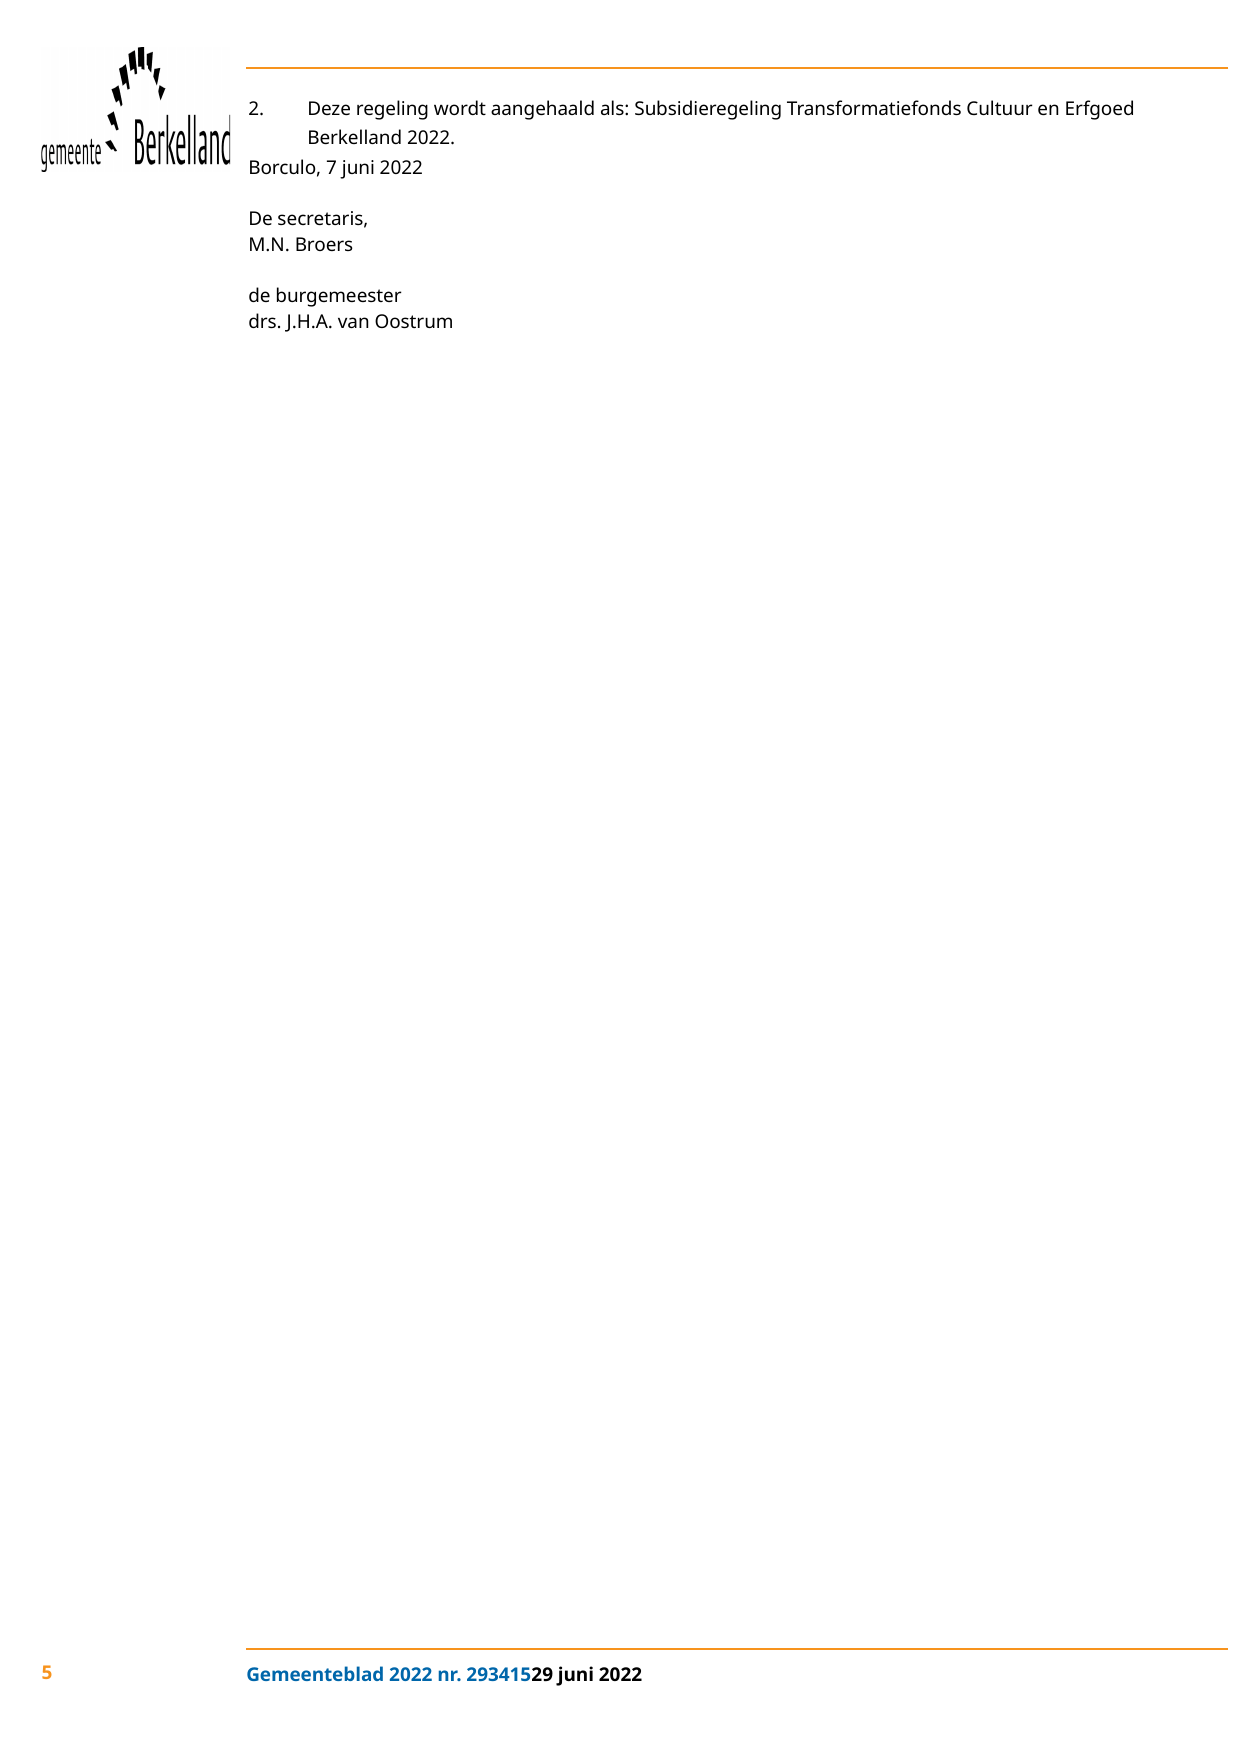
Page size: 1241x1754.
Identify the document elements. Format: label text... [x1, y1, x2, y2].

text de burgemeester [248, 283, 1152, 308]
text M.N. Broers [248, 231, 1152, 257]
text De secretaris, [248, 205, 1152, 231]
picture [41, 47, 231, 172]
text Borculo, 7 juni 2022 [248, 154, 1152, 180]
list Deze regeling wordt aangehaald als: Subsidieregeling Transformatiefonds Cultuur en Erfgoed Berkelland 2022. [248, 95, 1152, 150]
text drs. J.H.A. van Oostrum [248, 308, 1152, 334]
